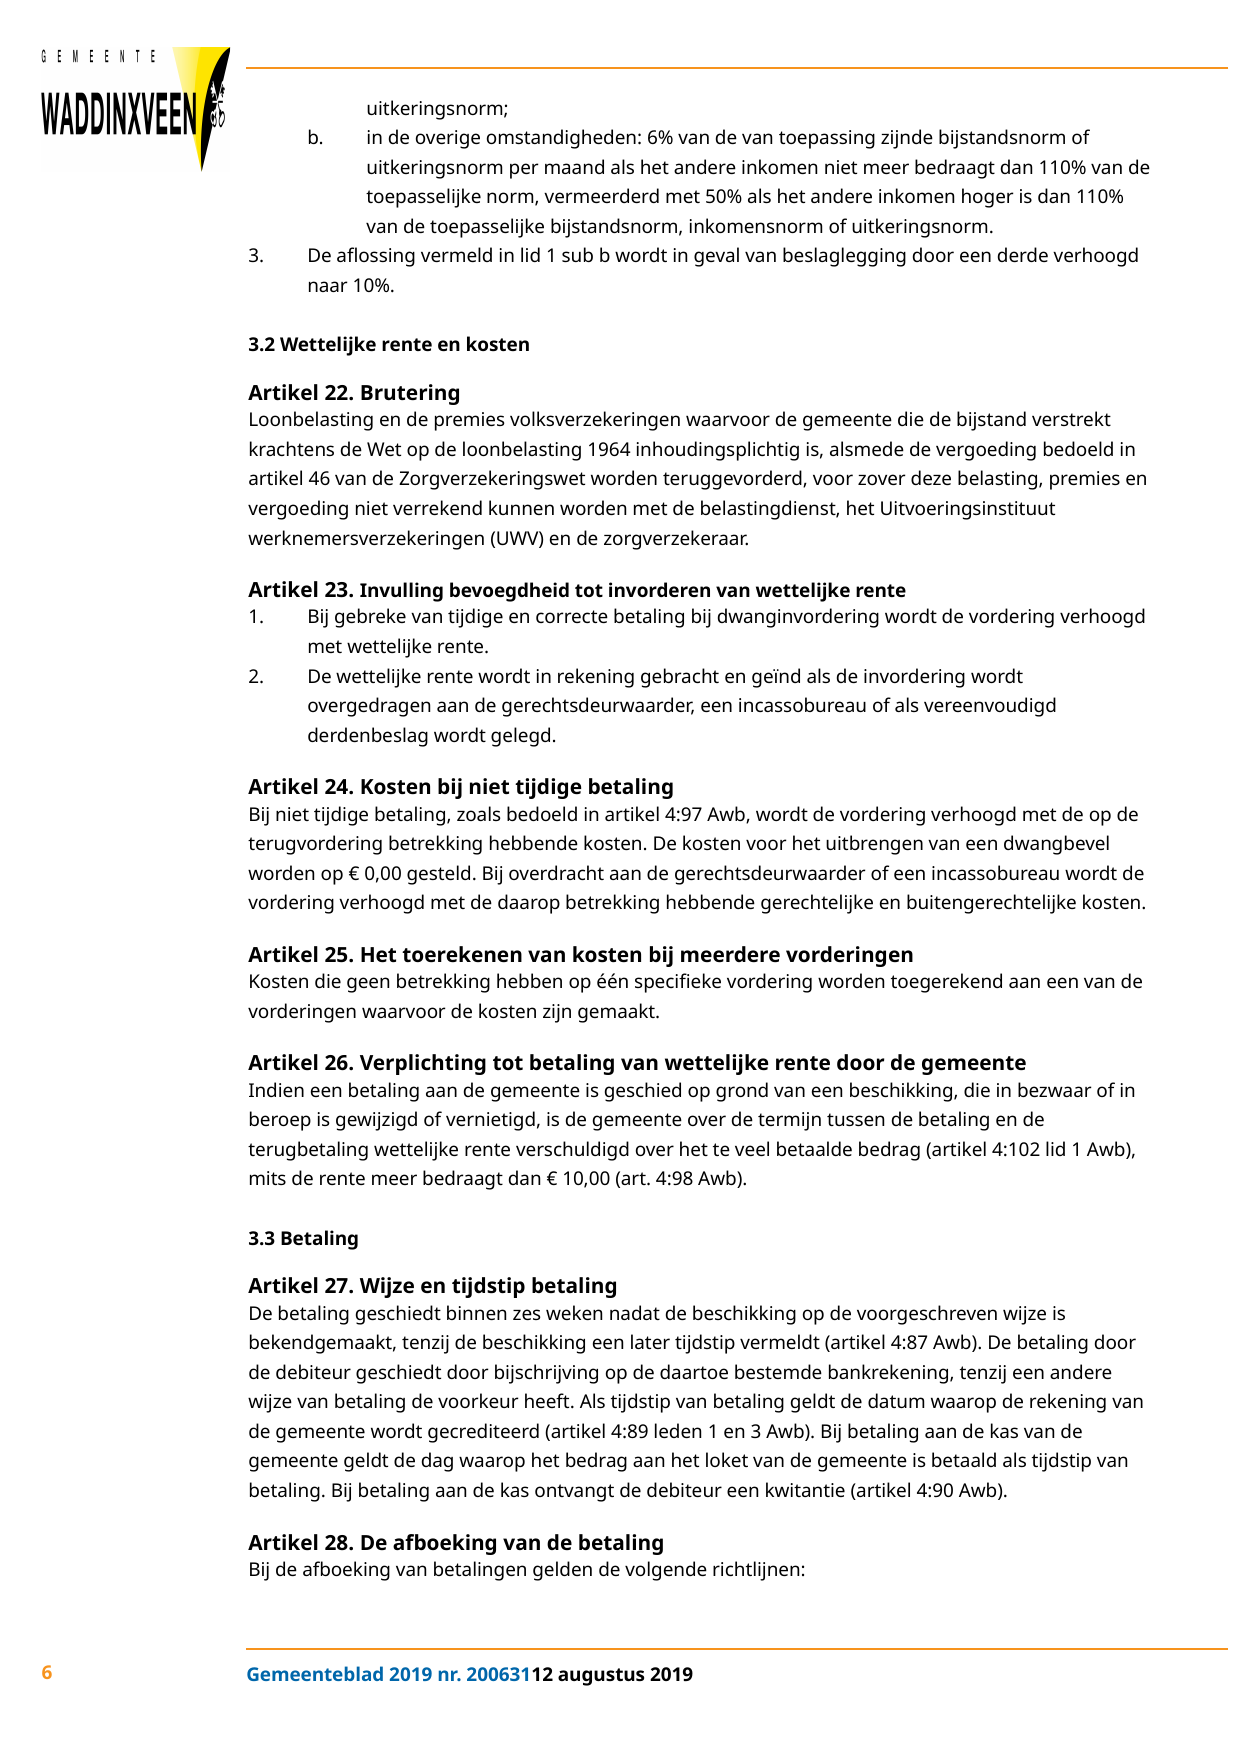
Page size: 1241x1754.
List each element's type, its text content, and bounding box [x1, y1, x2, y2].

list De wettelijke rente wordt in rekening gebracht en geïnd als de invordering wordt overgedragen aan de gerechtsdeurwaarder, een incassobureau of als vereenvoudigd derdenbeslag wordt gelegd. [248, 663, 1152, 748]
picture [41, 47, 231, 172]
text Loonbelasting en de premies volksverzekeringen waarvoor de gemeente die de bijstand verstrekt krachtens de Wet op de loonbelasting 1964 inhoudingsplichtig is, alsmede de vergoeding bedoeld in artikel 46 van de Zorgverzekeringswet worden teruggevorderd, voor zover deze belasting, premies en vergoeding niet verrekend kunnen worden met de belastingdienst, het Uitvoeringsinstituut werknemersverzekeringen (UWV) en de zorgverzekeraar. [248, 406, 1152, 551]
text Artikel 27. Wijze en tijdstip betaling [248, 1271, 1152, 1300]
text Indien een betaling aan de gemeente is geschied op grond van een beschikking, die in bezwaar of in beroep is gewijzigd of vernietigd, is de gemeente over de termijn tussen de betaling en de terugbetaling wettelijke rente verschuldigd over het te veel betaalde bedrag (artikel 4:102 lid 1 Awb), mits de rente meer bedraagt dan € 10,00 (art. 4:98 Awb). [248, 1077, 1152, 1191]
text 3.3 Betaling [248, 1225, 1152, 1251]
text Kosten die geen betrekking hebben op één specifieke vordering worden toegerekend aan een van de vorderingen waarvoor de kosten zijn gemaakt. [248, 968, 1152, 1024]
text Artikel 23. Invulling bevoegdheid tot invorderen van wettelijke rente [248, 575, 1152, 604]
text Artikel 22. Brutering [248, 378, 1152, 406]
text Artikel 28. De afboeking van de betaling [248, 1528, 1152, 1556]
text Artikel 25. Het toerekenen van kosten bij meerdere vorderingen [248, 940, 1152, 968]
list uitkeringsnorm; [307, 95, 1152, 121]
text 3.2 Wettelijke rente en kosten [248, 331, 1152, 357]
text De betaling geschiedt binnen zes weken nadat de beschikking op de voorgeschreven wijze is bekendgemaakt, tenzij de beschikking een later tijdstip vermeldt (artikel 4:87 Awb). De betaling door de debiteur geschiedt door bijschrijving op de daartoe bestemde bankrekening, tenzij een andere wijze van betaling de voorkeur heeft. Als tijdstip van betaling geldt de datum waarop de rekening van de gemeente wordt gecrediteerd (artikel 4:89 leden 1 en 3 Awb). Bij betaling aan de kas van de gemeente geldt de dag waarop het bedrag aan het loket van de gemeente is betaald als tijdstip van betaling. Bij betaling aan de kas ontvangt de debiteur een kwitantie (artikel 4:90 Awb). [248, 1300, 1152, 1503]
text Bij niet tijdige betaling, zoals bedoeld in artikel 4:97 Awb, wordt de vordering verhoogd met de op de terugvordering betrekking hebbende kosten. De kosten voor het uitbrengen van een dwangbevel worden op € 0,00 gesteld. Bij overdracht aan de gerechtsdeurwaarder of een incassobureau wordt de vordering verhoogd met de daarop betrekking hebbende gerechtelijke en buitengerechtelijke kosten. [248, 801, 1152, 915]
list in de overige omstandigheden: 6% van de van toepassing zijnde bijstandsnorm of uitkeringsnorm per maand als het andere inkomen niet meer bedraagt dan 110% van de toepasselijke norm, vermeerderd met 50% als het andere inkomen hoger is dan 110% van de toepasselijke bijstandsnorm, inkomensnorm of uitkeringsnorm. [307, 124, 1152, 239]
text Bij de afboeking van betalingen gelden de volgende richtlijnen: [248, 1556, 1152, 1582]
list Bij gebreke van tijdige en correcte betaling bij dwanginvordering wordt de vordering verhoogd met wettelijke rente. [248, 604, 1152, 659]
text Artikel 26. Verplichting tot betaling van wettelijke rente door de gemeente [248, 1048, 1152, 1077]
text Artikel 24. Kosten bij niet tijdige betaling [248, 772, 1152, 801]
list De aflossing vermeld in lid 1 sub b wordt in geval van beslaglegging door een derde verhoogd naar 10%. [248, 243, 1152, 298]
